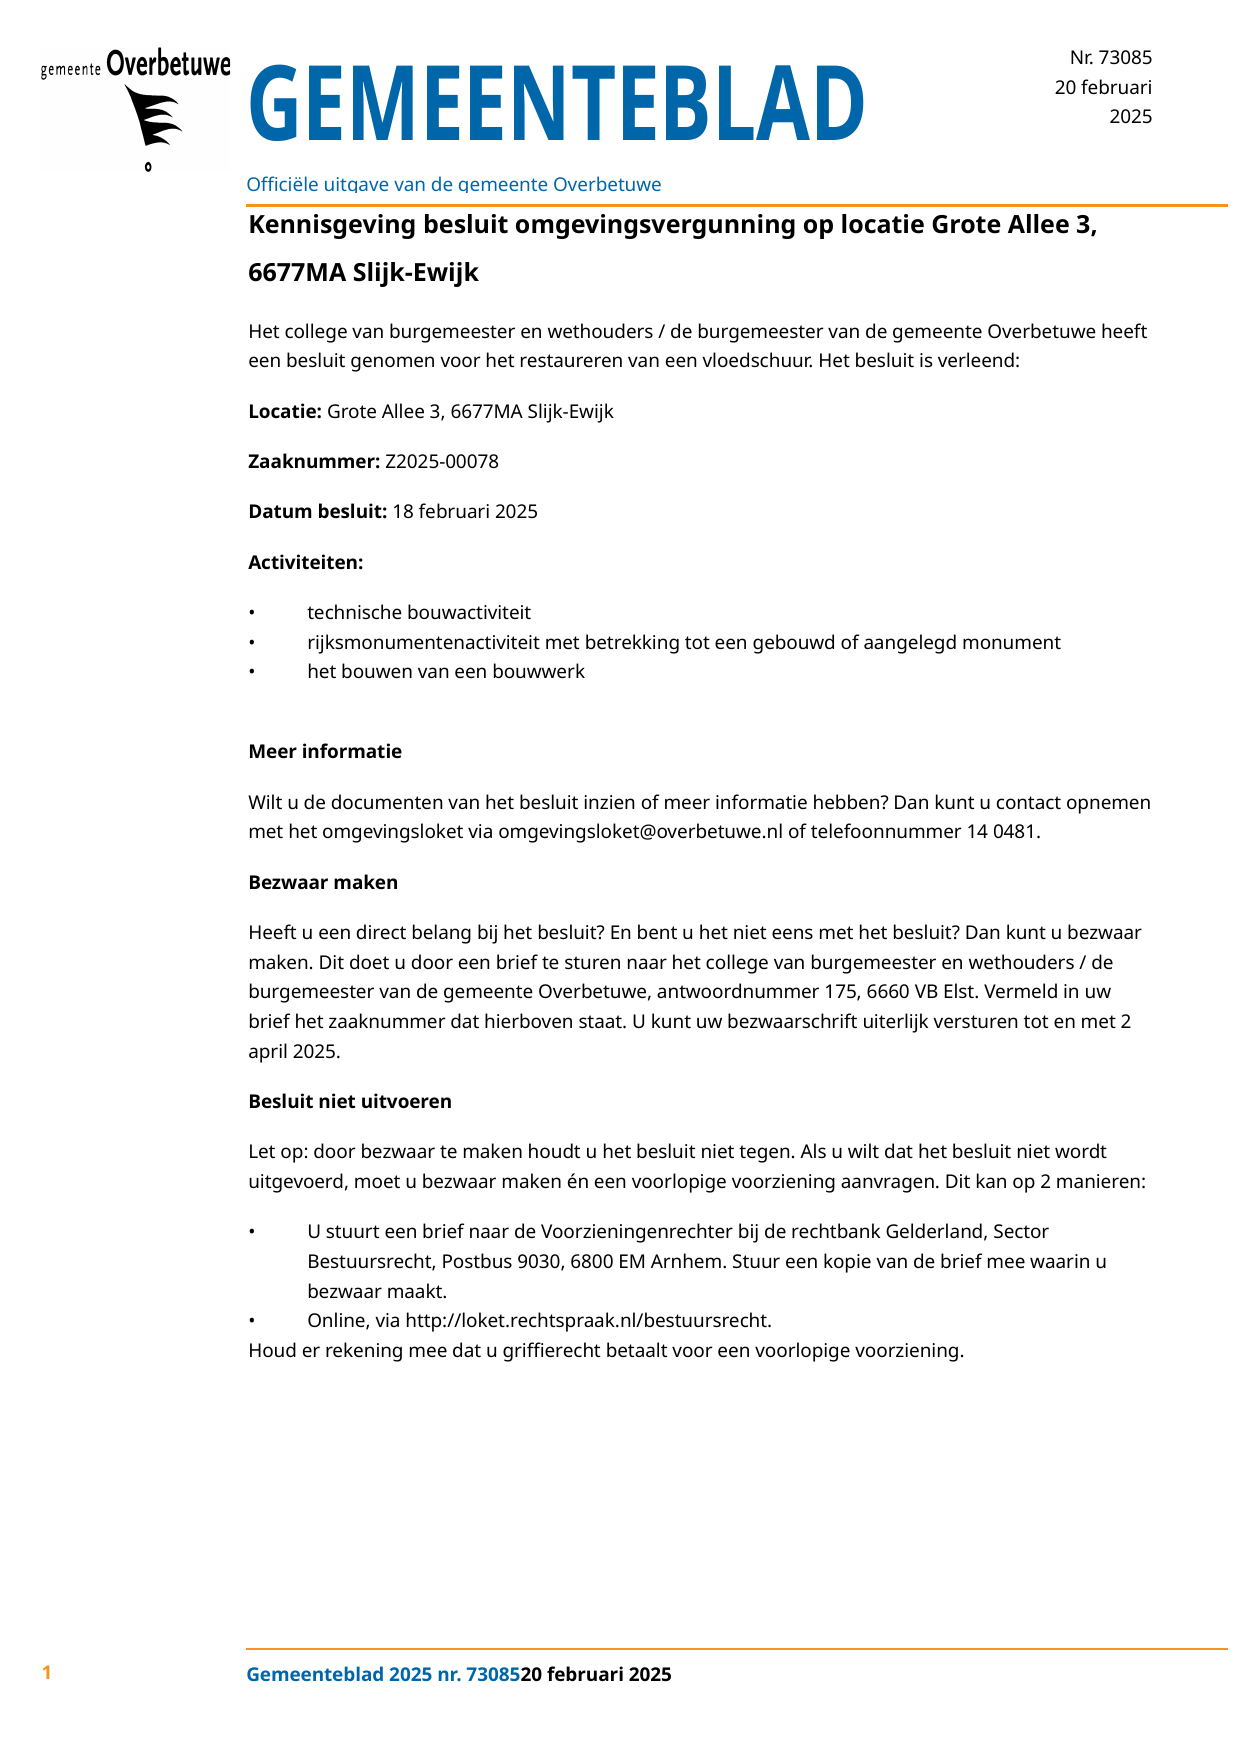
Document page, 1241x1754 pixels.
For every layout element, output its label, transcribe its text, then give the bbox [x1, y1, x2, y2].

list technische bouwactiviteit [248, 599, 1152, 625]
text Houd er rekening mee dat u griffierecht betaalt voor een voorlopige voorziening. [248, 1337, 1152, 1363]
text Het college van burgemeester en wethouders / de burgemeester van de gemeente Overbetuwe heeft een besluit genomen voor het restaureren van een vloedschuur. Het besluit is verleend: [248, 318, 1152, 373]
text Bezwaar maken [248, 869, 1152, 895]
text Locatie: Grote Allee 3, 6677MA Slijk-Ewijk [248, 398, 1152, 424]
list rijksmonumentenactiviteit met betrekking tot een gebouwd of aangelegd monument [248, 629, 1152, 655]
list het bouwen van een bouwwerk [248, 659, 1152, 684]
text Let op: door bezwaar te maken houdt u het besluit niet tegen. Als u wilt dat het besluit niet wordt uitgevoerd, moet u bezwaar maken én een voorlopige voorziening aanvragen. Dit kan op 2 manieren: [248, 1139, 1152, 1194]
text Heeft u een direct belang bij het besluit? En bent u het niet eens met het besluit? Dan kunt u bezwaar maken. Dit doet u door een brief te sturen naar het college van burgemeester en wethouders / de burgemeester van de gemeente Overbetuwe, antwoordnummer 175, 6660 VB Elst. Vermeld in uw brief het zaaknummer dat hierboven staat. U kunt uw bezwaarschrift uiterlijk versturen tot en met 2 april 2025. [248, 919, 1152, 1064]
text Activiteiten: [248, 549, 1152, 575]
list Online, via http://loket.rechtspraak.nl/bestuursrecht. [248, 1307, 1152, 1333]
text Besluit niet uitvoeren [248, 1088, 1152, 1114]
picture [41, 47, 231, 172]
text Kennisgeving besluit omgevingsvergunning op locatie Grote Allee 3, 6677MA Slijk-Ewijk [248, 207, 1152, 288]
text Zaaknummer: Z2025-00078 [248, 448, 1152, 474]
list U stuurt een brief naar de Voorzieningenrechter bij de rechtbank Gelderland, Sector Bestuursrecht, Postbus 9030, 6800 EM Arnhem. Stuur een kopie van de brief mee waarin u bezwaar maakt. [248, 1219, 1152, 1304]
text Datum besluit: 18 februari 2025 [248, 499, 1152, 524]
text Meer informatie [248, 739, 1152, 764]
text Wilt u de documenten van het besluit inzien of meer informatie hebben? Dan kunt u contact opnemen met het omgevingsloket via omgevingsloket@overbetuwe.nl of telefoonnummer 14 0481. [248, 789, 1152, 844]
